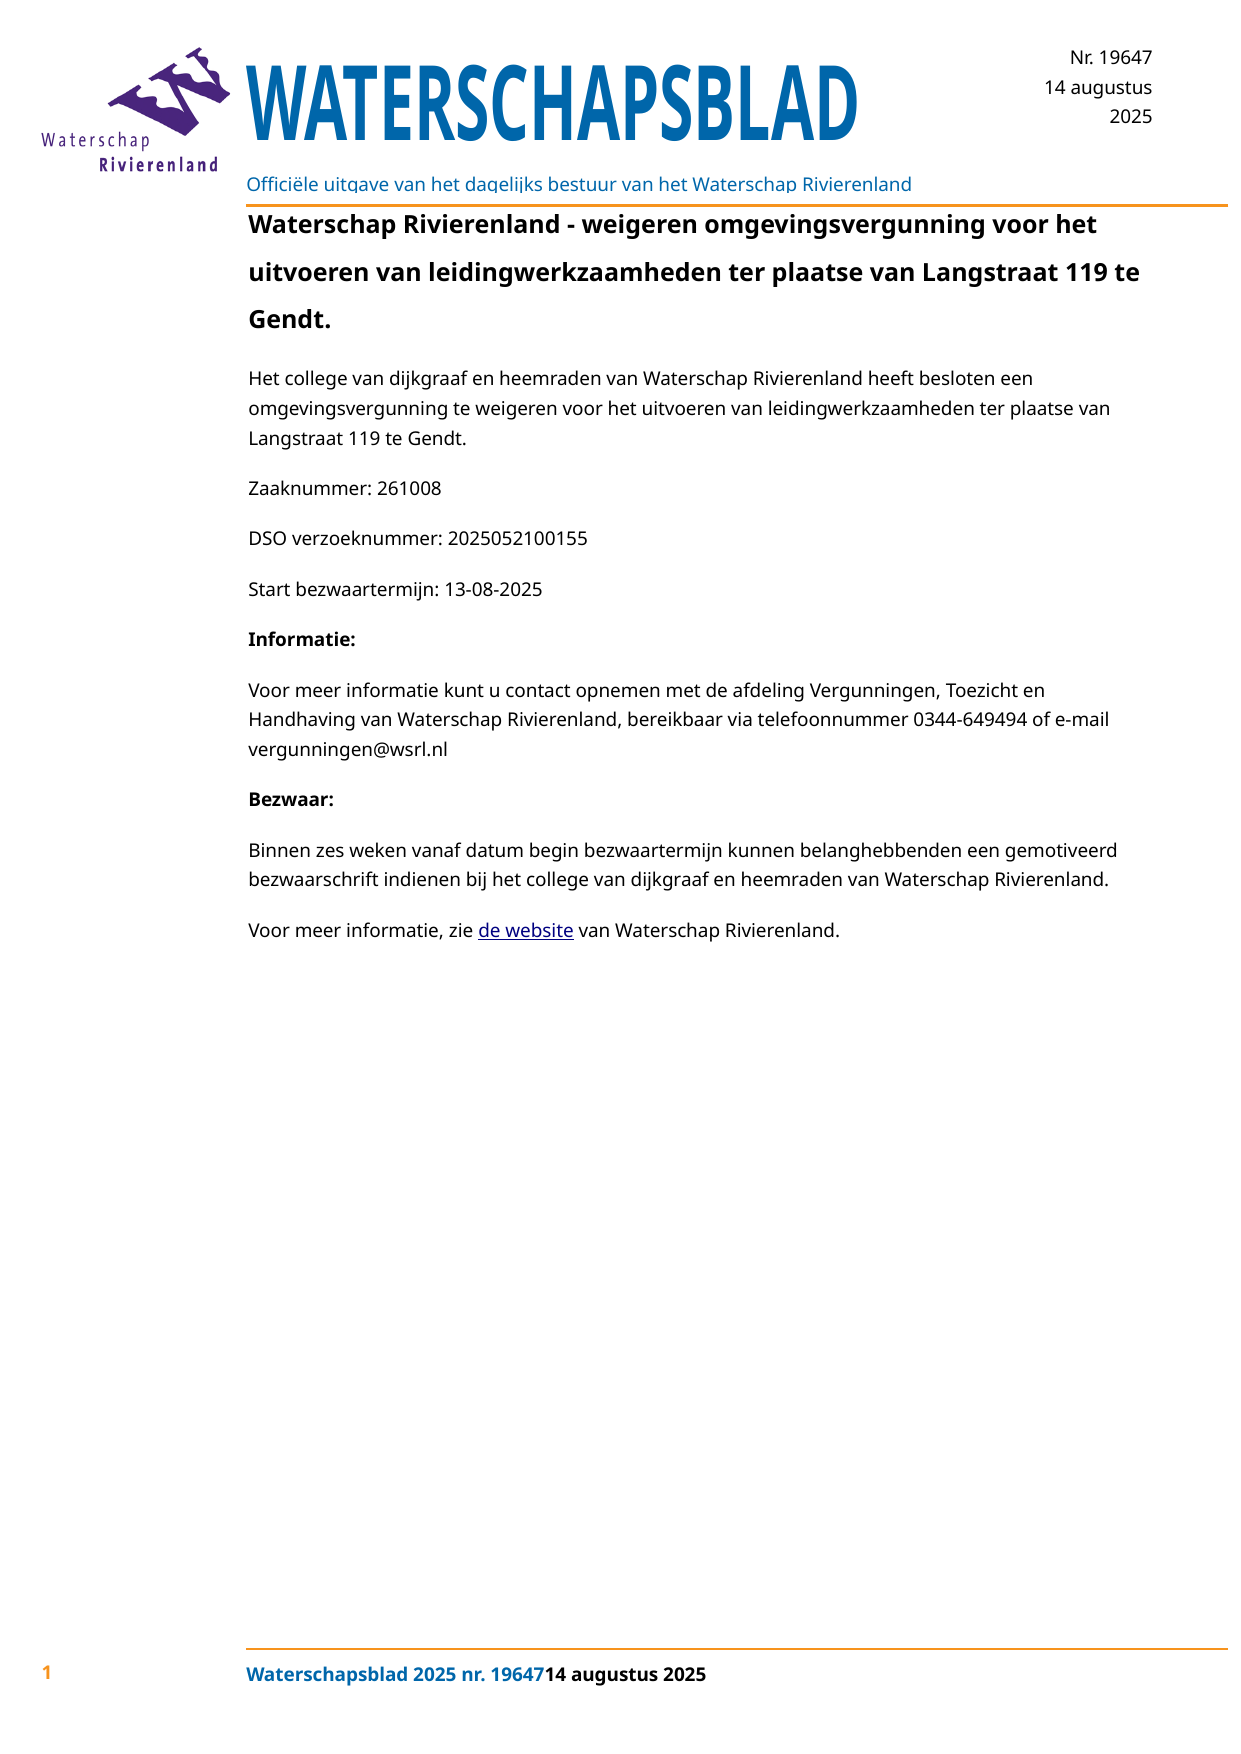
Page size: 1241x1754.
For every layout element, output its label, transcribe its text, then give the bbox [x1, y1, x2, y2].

text Bezwaar: [248, 786, 1152, 812]
text Start bezwaartermijn: 13-08-2025 [248, 576, 1152, 602]
text Informatie: [248, 626, 1152, 652]
text DSO verzoeknummer: 2025052100155 [248, 526, 1152, 551]
text Binnen zes weken vanaf datum begin bezwaartermijn kunnen belanghebbenden een gemotiveerd bezwaarschrift indienen bij het college van dijkgraaf en heemraden van Waterschap Rivierenland. [248, 837, 1152, 892]
text Voor meer informatie, zie de website van Waterschap Rivierenland. [248, 917, 1152, 942]
text Zaaknummer: 261008 [248, 475, 1152, 501]
text Voor meer informatie kunt u contact opnemen met de afdeling Vergunningen, Toezicht en Handhaving van Waterschap Rivierenland, bereikbaar via telefoonnummer 0344-649494 of e-mail vergunningen@wsrl.nl [248, 677, 1152, 762]
text Waterschap Rivierenland - weigeren omgevingsvergunning voor het uitvoeren van leidingwerkzaamheden ter plaatse van Langstraat 119 te Gendt. [248, 207, 1152, 336]
picture [41, 47, 231, 172]
text Het college van dijkgraaf en heemraden van Waterschap Rivierenland heeft besloten een omgevingsvergunning te weigeren voor het uitvoeren van leidingwerkzaamheden ter plaatse van Langstraat 119 te Gendt. [248, 366, 1152, 450]
